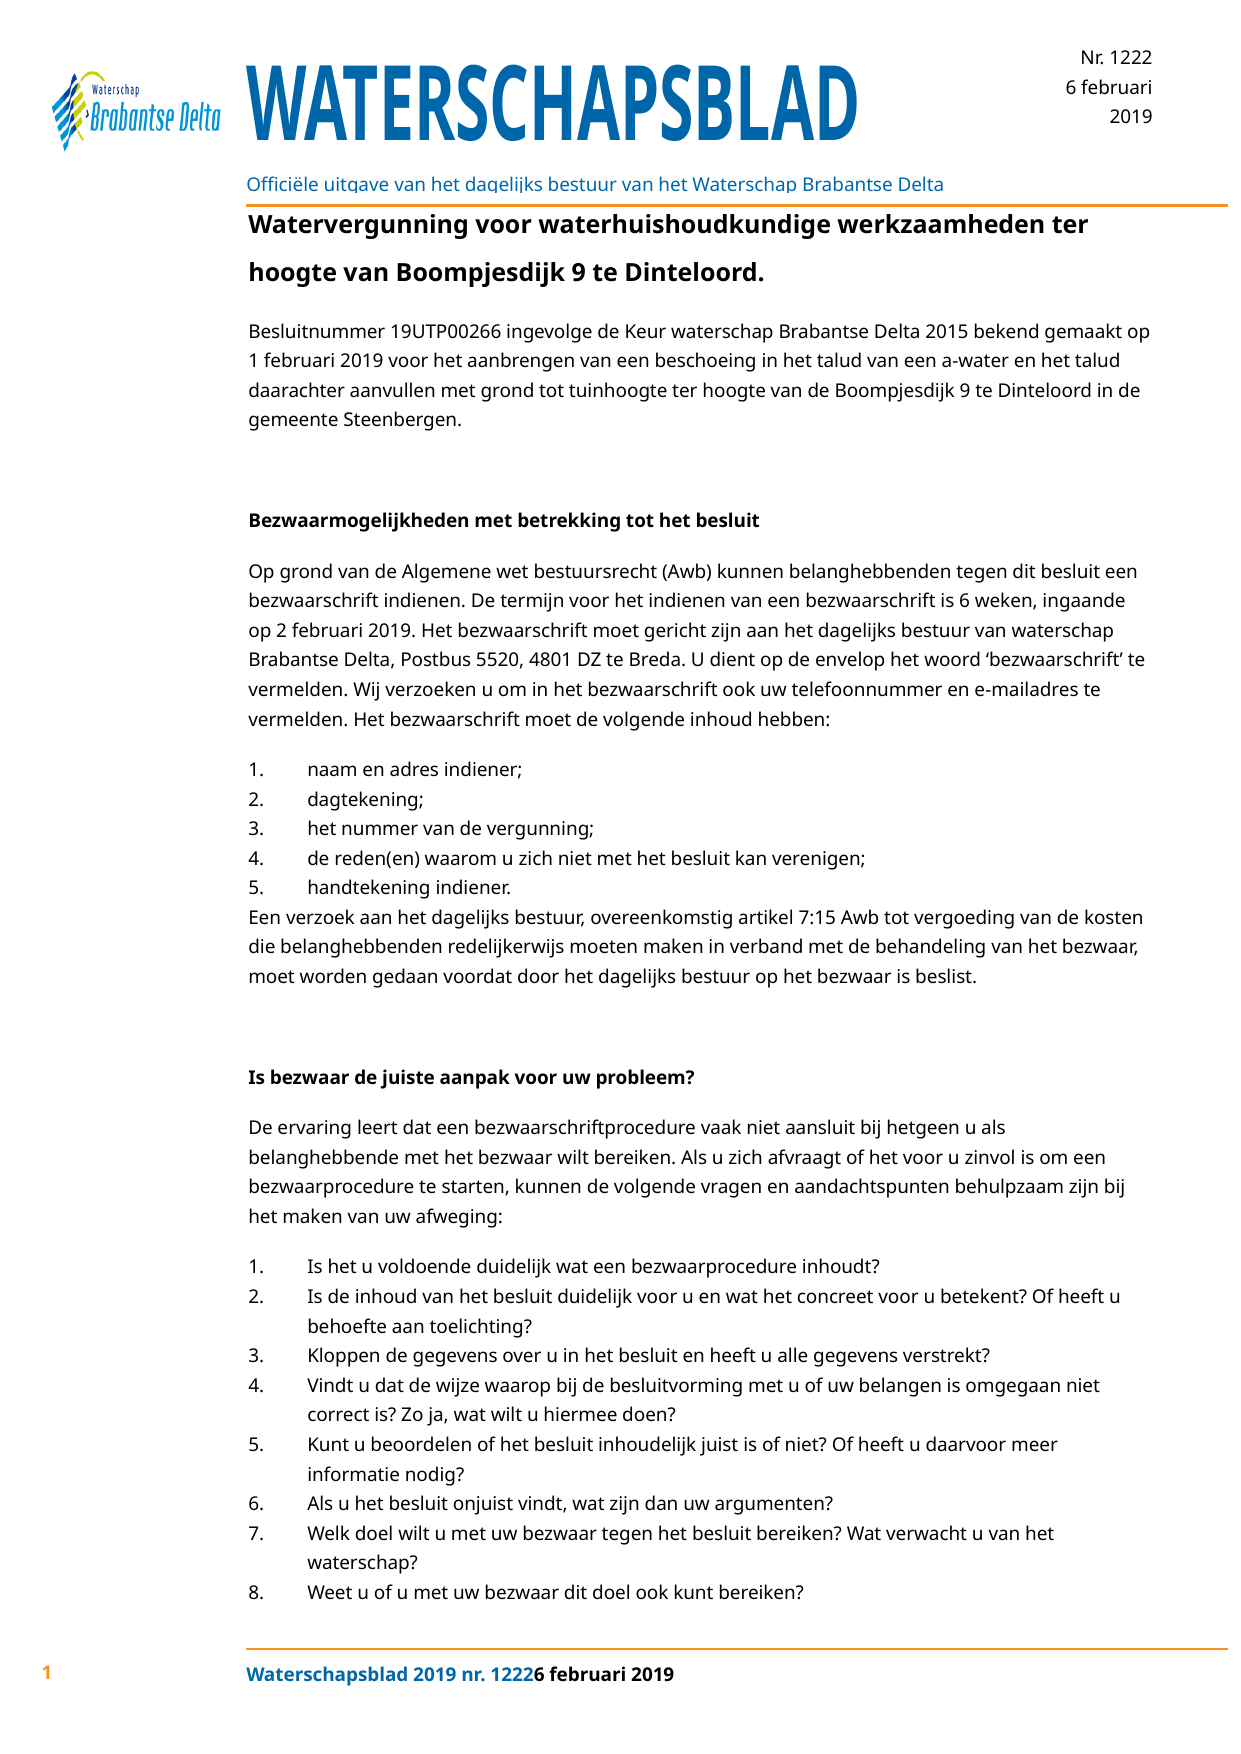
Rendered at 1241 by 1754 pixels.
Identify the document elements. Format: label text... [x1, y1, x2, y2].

text Op grond van de Algemene wet bestuursrecht (Awb) kunnen belanghebbenden tegen dit besluit een bezwaarschrift indienen. De termijn voor het indienen van een bezwaarschrift is 6 weken, ingaande op 2 februari 2019. Het bezwaarschrift moet gericht zijn aan het dagelijks bestuur van waterschap Brabantse Delta, Postbus 5520, 4801 DZ te Breda. U dient op de envelop het woord ‘bezwaarschrift’ te vermelden. Wij verzoeken u om in het bezwaarschrift ook uw telefoonnummer en e‑mailadres te vermelden. Het bezwaarschrift moet de volgende inhoud hebben: [248, 558, 1152, 732]
list Vindt u dat de wijze waarop bij de besluitvorming met u of uw belangen is omgegaan niet correct is? Zo ja, wat wilt u hiermee doen? [248, 1372, 1152, 1427]
list naam en adres indiener; [248, 756, 1152, 782]
list Kloppen de gegevens over u in het besluit en heeft u alle gegevens verstrekt? [248, 1342, 1152, 1368]
text Een verzoek aan het dagelijks bestuur, overeenkomstig artikel 7:15 Awb tot vergoeding van de kosten die belanghebbenden redelijkerwijs moeten maken in verband met de behandeling van het bezwaar, moet worden gedaan voordat door het dagelijks bestuur op het bezwaar is beslist. [248, 904, 1152, 989]
list Als u het besluit onjuist vindt, wat zijn dan uw argumenten? [248, 1490, 1152, 1516]
list Welk doel wilt u met uw bezwaar tegen het besluit bereiken? Wat verwacht u van het waterschap? [248, 1520, 1152, 1575]
list Weet u of u met uw bezwaar dit doel ook kunt bereiken? [248, 1579, 1152, 1605]
text Besluitnummer 19UTP00266 ingevolge de Keur waterschap Brabantse Delta 2015 bekend gemaakt op 1 februari 2019 voor het aanbrengen van een beschoeing in het talud van een a-water en het talud daarachter aanvullen met grond tot tuinhoogte ter hoogte van de Boompjesdijk 9 te Dinteloord in de gemeente Steenbergen. [248, 318, 1152, 432]
list Is de inhoud van het besluit duidelijk voor u en wat het concreet voor u betekent? Of heeft u behoefte aan toelichting? [248, 1283, 1152, 1339]
list Is het u voldoende duidelijk wat een bezwaarprocedure inhoudt? [248, 1254, 1152, 1279]
list handtekening indiener. [248, 874, 1152, 900]
text Bezwaarmogelijkheden met betrekking tot het besluit [248, 507, 1152, 533]
list de reden(en) waarom u zich niet met het besluit kan verenigen; [248, 845, 1152, 871]
text Watervergunning voor waterhuishoudkundige werkzaamheden ter hoogte van Boompjesdijk 9 te Dinteloord. [248, 207, 1152, 288]
list dagtekening; [248, 786, 1152, 812]
text Is bezwaar de juiste aanpak voor uw probleem? [248, 1064, 1152, 1090]
picture [41, 47, 231, 172]
text De ervaring leert dat een bezwaarschriftprocedure vaak niet aansluit bij hetgeen u als belanghebbende met het bezwaar wilt bereiken. Als u zich afvraagt of het voor u zinvol is om een bezwaarprocedure te starten, kunnen de volgende vragen en aandachtspunten behulpzaam zijn bij het maken van uw afweging: [248, 1114, 1152, 1229]
list Kunt u beoordelen of het besluit inhoudelijk juist is of niet? Of heeft u daarvoor meer informatie nodig? [248, 1431, 1152, 1487]
list het nummer van de vergunning; [248, 815, 1152, 841]
